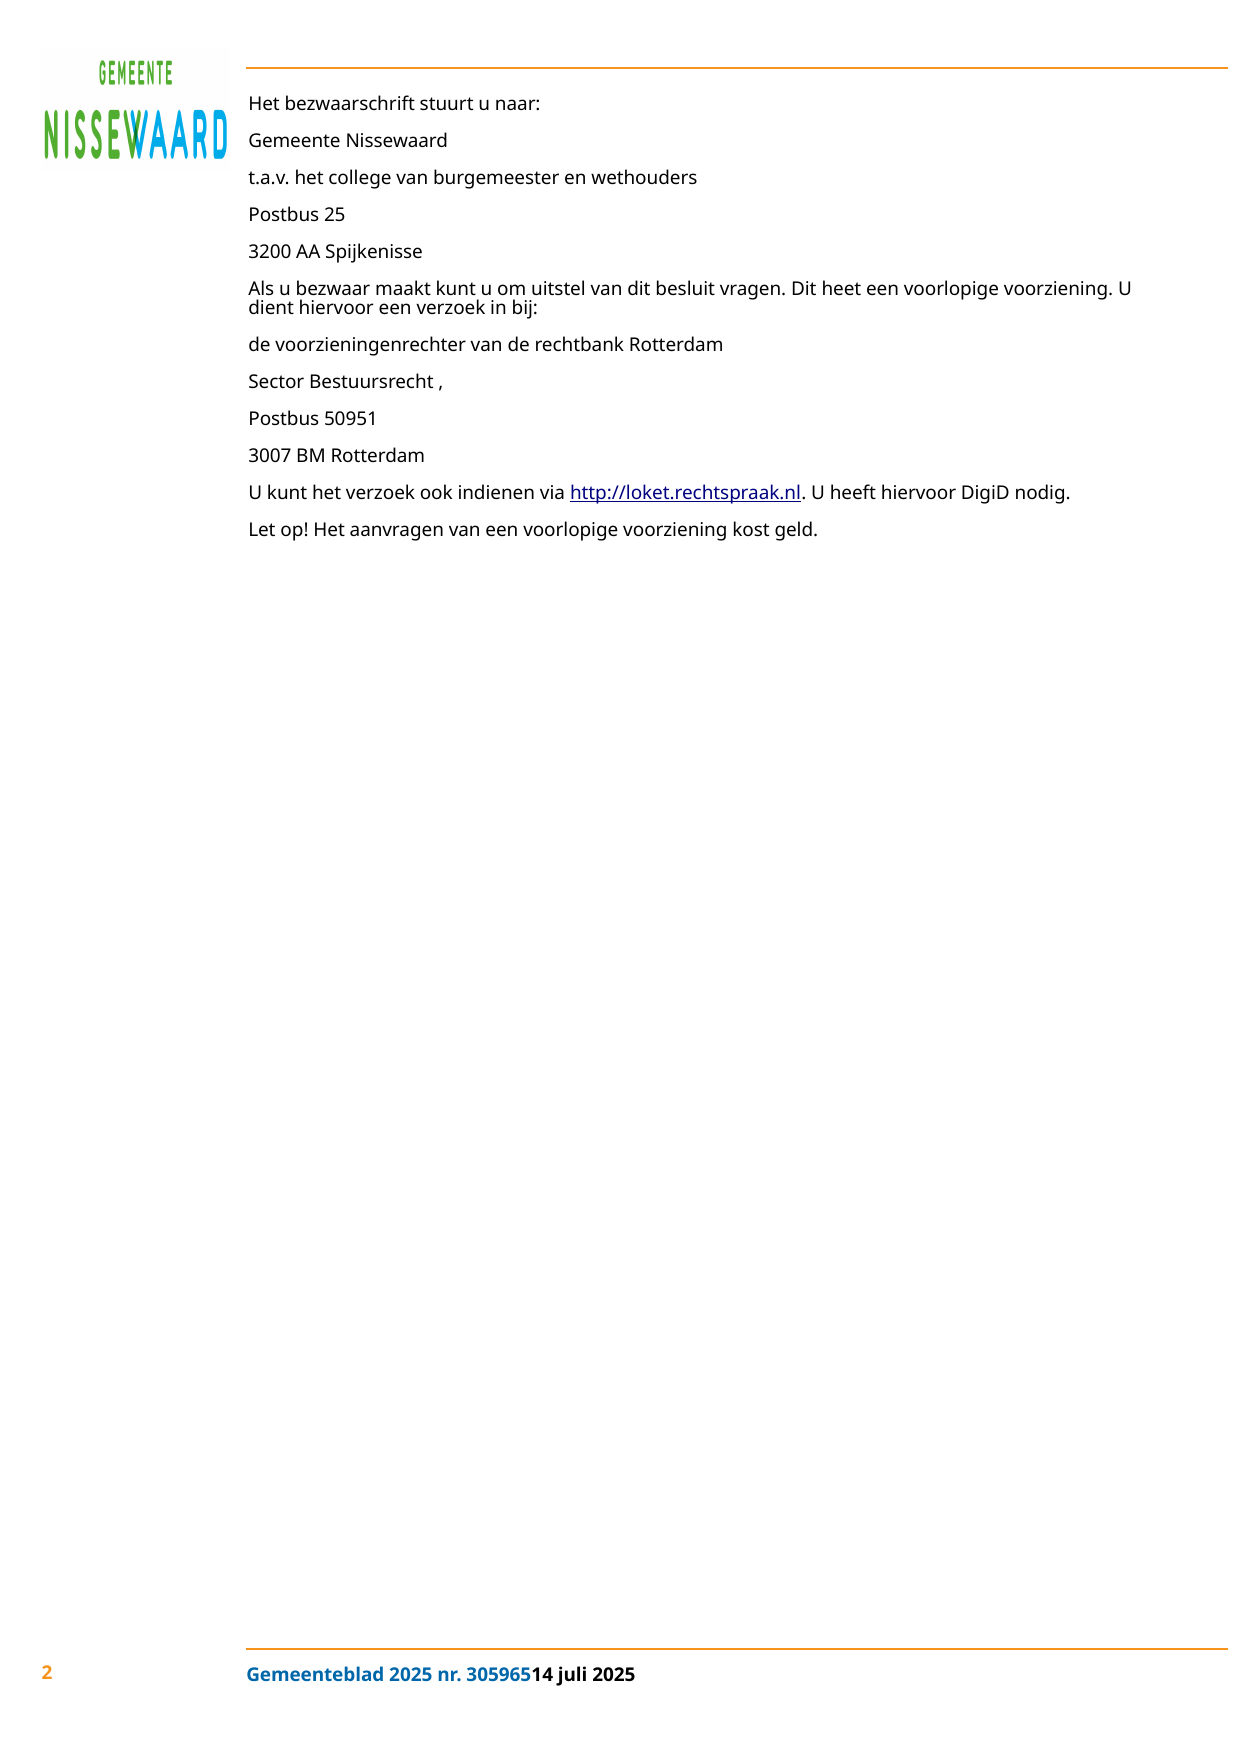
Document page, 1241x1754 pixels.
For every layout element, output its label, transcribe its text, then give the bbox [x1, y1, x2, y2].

picture [41, 47, 231, 172]
text Gemeente Nissewaard [248, 132, 1152, 151]
text t.a.v. het college van burgemeester en wethouders [248, 169, 1152, 188]
text Postbus 25 [248, 206, 1152, 225]
text U kunt het verzoek ook indienen via http://loket.rechtspraak.nl. U heeft hiervoor DigiD nodig. [248, 484, 1152, 503]
text Als u bezwaar maakt kunt u om uitstel van dit besluit vragen. Dit heet een voorlopige voorziening. U dient hiervoor een verzoek in bij: [248, 280, 1152, 318]
text Het bezwaarschrift stuurt u naar: [248, 95, 1152, 114]
text 3007 BM Rotterdam [248, 447, 1152, 466]
text 3200 AA Spijkenisse [248, 243, 1152, 262]
text de voorzieningenrechter van de rechtbank Rotterdam [248, 336, 1152, 355]
text Let op! Het aanvragen van een voorlopige voorziening kost geld. [248, 521, 1152, 540]
text Postbus 50951 [248, 410, 1152, 429]
text Sector Bestuursrecht , [248, 373, 1152, 392]
